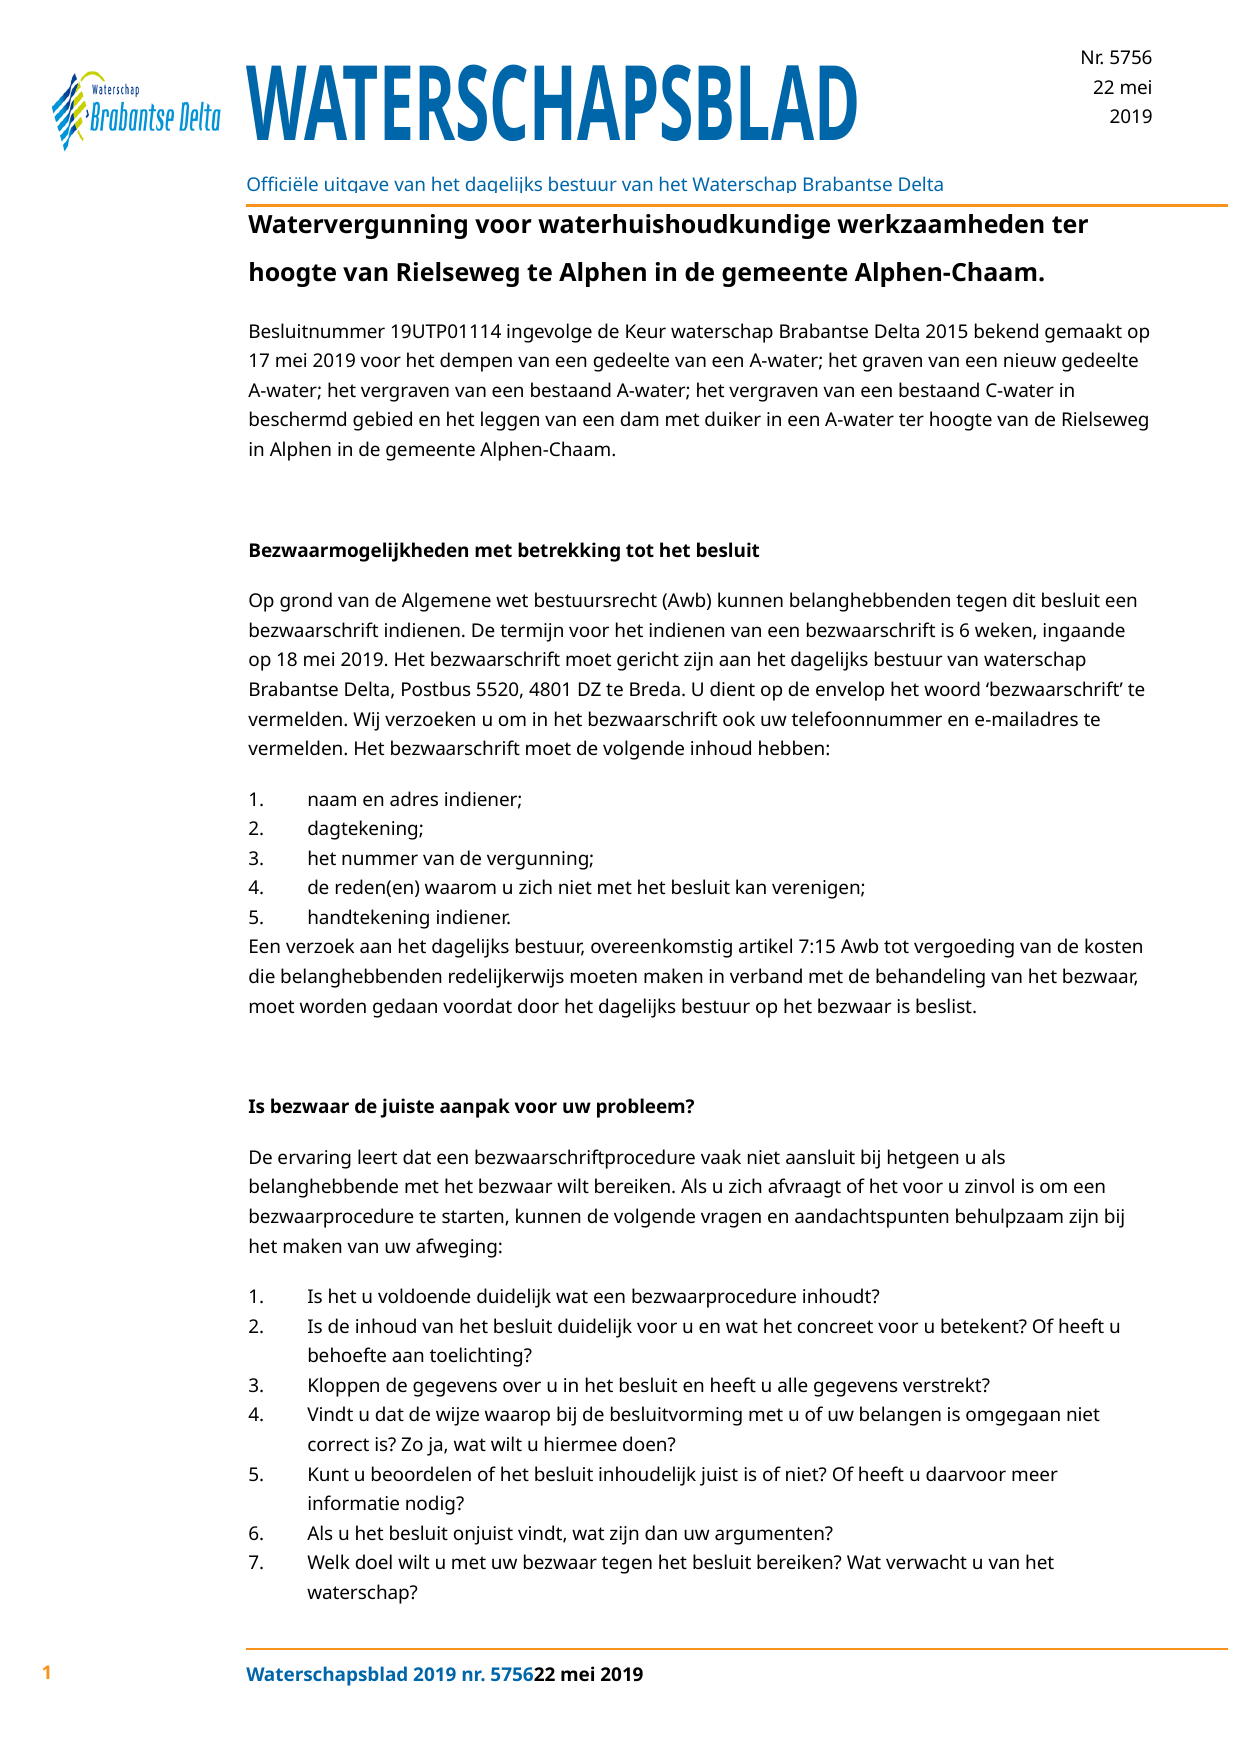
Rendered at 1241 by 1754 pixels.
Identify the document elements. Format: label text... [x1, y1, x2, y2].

text Bezwaarmogelijkheden met betrekking tot het besluit [248, 537, 1152, 563]
list Is de inhoud van het besluit duidelijk voor u en wat het concreet voor u betekent? Of heeft u behoefte aan toelichting? [248, 1313, 1152, 1368]
list dagtekening; [248, 815, 1152, 841]
text Besluitnummer 19UTP01114 ingevolge de Keur waterschap Brabantse Delta 2015 bekend gemaakt op 17 mei 2019 voor het dempen van een gedeelte van een A-water; het graven van een nieuw gedeelte A-water; het vergraven van een bestaand A-water; het vergraven van een bestaand C-water in beschermd gebied en het leggen van een dam met duiker in een A-water ter hoogte van de Rielseweg in Alphen in de gemeente Alphen-Chaam. [248, 318, 1152, 462]
list Als u het besluit onjuist vindt, wat zijn dan uw argumenten? [248, 1520, 1152, 1546]
text Een verzoek aan het dagelijks bestuur, overeenkomstig artikel 7:15 Awb tot vergoeding van de kosten die belanghebbenden redelijkerwijs moeten maken in verband met de behandeling van het bezwaar, moet worden gedaan voordat door het dagelijks bestuur op het bezwaar is beslist. [248, 934, 1152, 1019]
list Kloppen de gegevens over u in het besluit en heeft u alle gegevens verstrekt? [248, 1372, 1152, 1398]
list het nummer van de vergunning; [248, 845, 1152, 871]
text De ervaring leert dat een bezwaarschriftprocedure vaak niet aansluit bij hetgeen u als belanghebbende met het bezwaar wilt bereiken. Als u zich afvraagt of het voor u zinvol is om een bezwaarprocedure te starten, kunnen de volgende vragen en aandachtspunten behulpzaam zijn bij het maken van uw afweging: [248, 1144, 1152, 1259]
list handtekening indiener. [248, 904, 1152, 930]
text Is bezwaar de juiste aanpak voor uw probleem? [248, 1094, 1152, 1119]
list de reden(en) waarom u zich niet met het besluit kan verenigen; [248, 874, 1152, 900]
list Welk doel wilt u met uw bezwaar tegen het besluit bereiken? Wat verwacht u van het waterschap? [248, 1549, 1152, 1605]
list naam en adres indiener; [248, 786, 1152, 812]
text Watervergunning voor waterhuishoudkundige werkzaamheden ter hoogte van Rielseweg te Alphen in de gemeente Alphen-Chaam. [248, 207, 1152, 288]
list Vindt u dat de wijze waarop bij de besluitvorming met u of uw belangen is omgegaan niet correct is? Zo ja, wat wilt u hiermee doen? [248, 1402, 1152, 1457]
text Op grond van de Algemene wet bestuursrecht (Awb) kunnen belanghebbenden tegen dit besluit een bezwaarschrift indienen. De termijn voor het indienen van een bezwaarschrift is 6 weken, ingaande op 18 mei 2019. Het bezwaarschrift moet gericht zijn aan het dagelijks bestuur van waterschap Brabantse Delta, Postbus 5520, 4801 DZ te Breda. U dient op de envelop het woord ‘bezwaarschrift’ te vermelden. Wij verzoeken u om in het bezwaarschrift ook uw telefoonnummer en e‑mailadres te vermelden. Het bezwaarschrift moet de volgende inhoud hebben: [248, 587, 1152, 761]
list Is het u voldoende duidelijk wat een bezwaarprocedure inhoudt? [248, 1283, 1152, 1309]
picture [41, 47, 231, 172]
list Kunt u beoordelen of het besluit inhoudelijk juist is of niet? Of heeft u daarvoor meer informatie nodig? [248, 1461, 1152, 1516]
